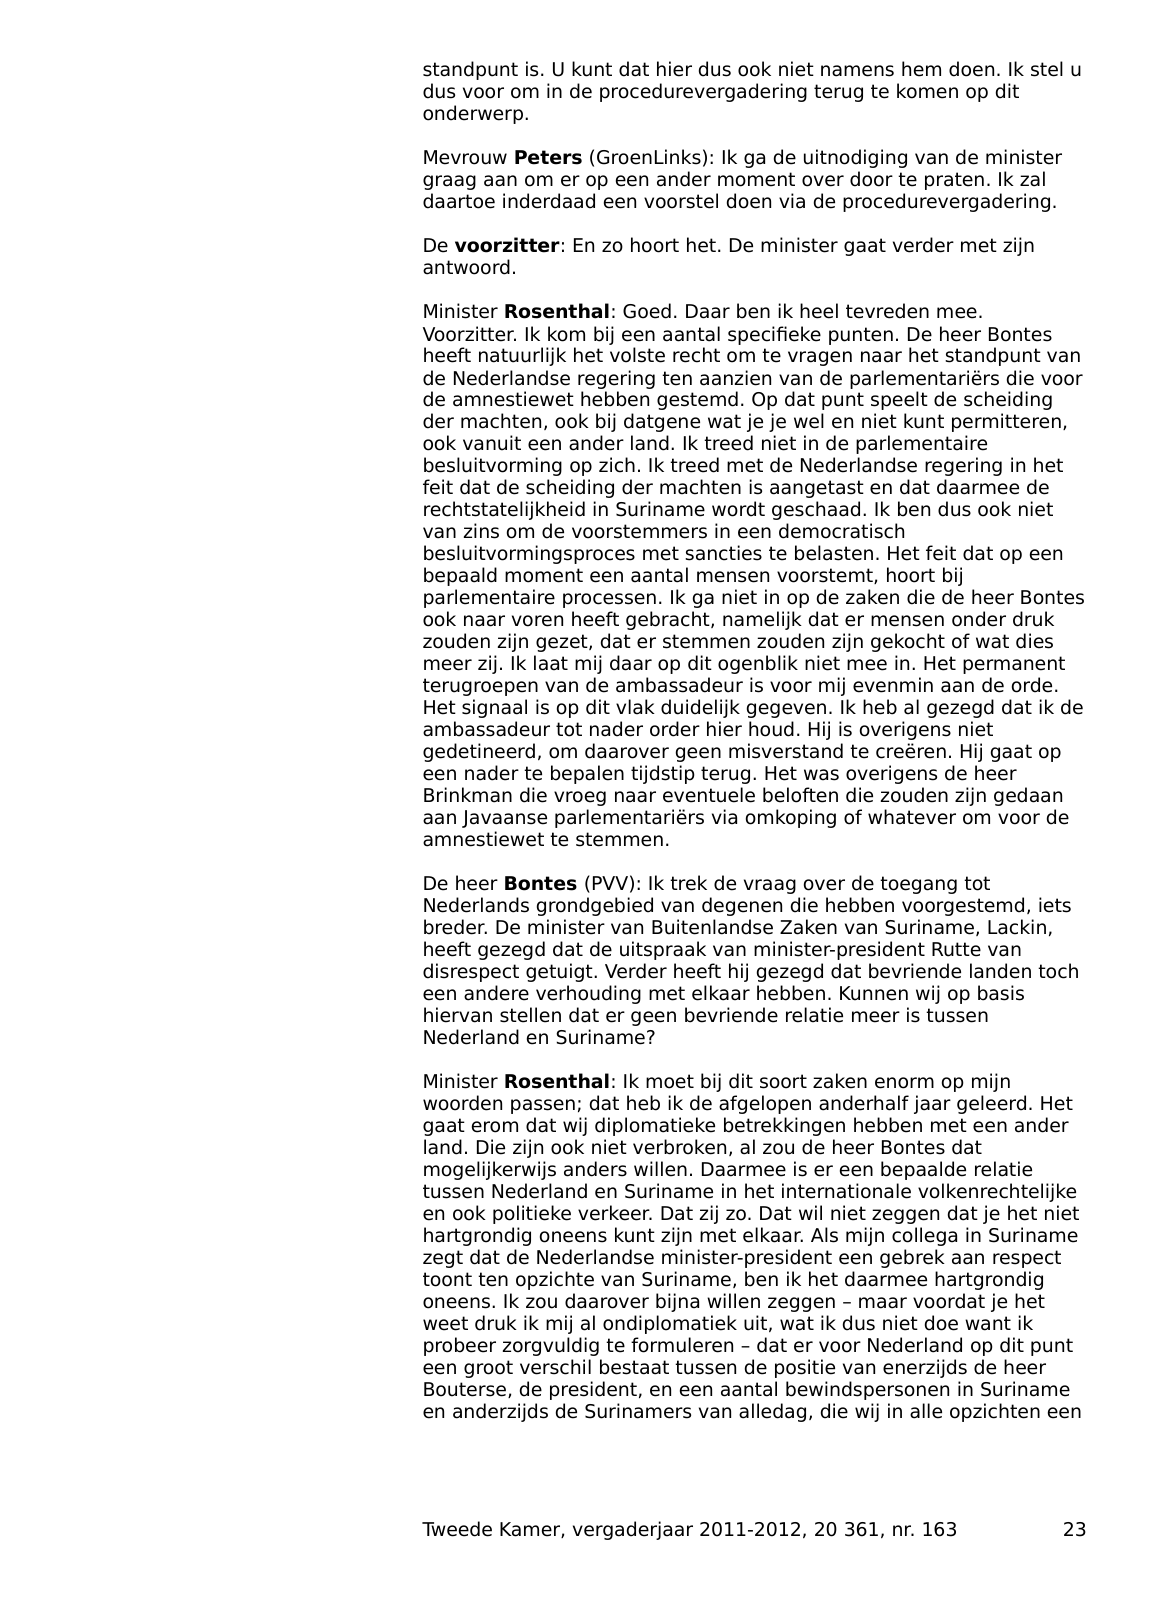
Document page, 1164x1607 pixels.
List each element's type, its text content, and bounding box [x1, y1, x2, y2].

text De heer Bontes (PVV): Ik trek de vraag over de toegang tot Nederlands grondgebied van degenen die hebben voorgestemd, iets breder. De minister van Buitenlandse Zaken van Suriname, Lackin, heeft gezegd dat de uitspraak van minister-president Rutte van disrespect getuigt. Verder heeft hij gezegd dat bevriende landen toch een andere verhouding met elkaar hebben. Kunnen wij op basis hiervan stellen dat er geen bevriende relatie meer is tussen Nederland en Suriname? [422, 873, 1087, 1049]
text standpunt is. U kunt dat hier dus ook niet namens hem doen. Ik stel u dus voor om in de procedurevergadering terug te komen op dit onderwerp. [422, 59, 1087, 125]
text Voorzitter. Ik kom bij een aantal specifieke punten. De heer Bontes heeft natuurlijk het volste recht om te vragen naar het standpunt van de Nederlandse regering ten aanzien van de parlementariërs die voor de amnestiewet hebben gestemd. Op dat punt speelt de scheiding der machten, ook bij datgene wat je je wel en niet kunt permitteren, ook vanuit een ander land. Ik treed niet in de parlementaire besluitvorming op zich. Ik treed met de Nederlandse regering in het feit dat de scheiding der machten is aangetast en dat daarmee de rechtstatelijkheid in Suriname wordt geschaad. Ik ben dus ook niet van zins om de voorstemmers in een democratisch besluitvormingsproces met sancties te belasten. Het feit dat op een bepaald moment een aantal mensen voorstemt, hoort bij parlementaire processen. Ik ga niet in op de zaken die de heer Bontes ook naar voren heeft gebracht, namelijk dat er mensen onder druk zouden zijn gezet, dat er stemmen zouden zijn gekocht of wat dies meer zij. Ik laat mij daar op dit ogenblik niet mee in. Het permanent terugroepen van de ambassadeur is voor mij evenmin aan de orde. Het signaal is op dit vlak duidelijk gegeven. Ik heb al gezegd dat ik de ambassadeur tot nader order hier houd. Hij is overigens niet gedetineerd, om daarover geen misverstand te creëren. Hij gaat op een nader te bepalen tijdstip terug. Het was overigens de heer Brinkman die vroeg naar eventuele beloften die zouden zijn gedaan aan Javaanse parlementariërs via omkoping of whatever om voor de amnestiewet te stemmen. [422, 323, 1087, 851]
text Mevrouw Peters (GroenLinks): Ik ga de uitnodiging van de minister graag aan om er op een ander moment over door te praten. Ik zal daartoe inderdaad een voorstel doen via de procedurevergadering. [422, 147, 1087, 213]
text De voorzitter: En zo hoort het. De minister gaat verder met zijn antwoord. [422, 235, 1087, 279]
text Minister Rosenthal: Ik moet bij dit soort zaken enorm op mijn woorden passen; dat heb ik de afgelopen anderhalf jaar geleerd. Het gaat erom dat wij diplomatieke betrekkingen hebben met een ander land. Die zijn ook niet verbroken, al zou de heer Bontes dat mogelijkerwijs anders willen. Daarmee is er een bepaalde relatie tussen Nederland en Suriname in het internationale volkenrechtelijke en ook politieke verkeer. Dat zij zo. Dat wil niet zeggen dat je het niet hartgrondig oneens kunt zijn met elkaar. Als mijn collega in Suriname zegt dat de Nederlandse minister-president een gebrek aan respect toont ten opzichte van Suriname, ben ik het daarmee hartgrondig oneens. Ik zou daarover bijna willen zeggen – maar voordat je het weet druk ik mij al ondiplomatiek uit, wat ik dus niet doe want ik probeer zorgvuldig te formuleren – dat er voor Nederland op dit punt een groot verschil bestaat tussen de positie van enerzijds de heer Bouterse, de president, en een aantal bewindspersonen in Suriname en anderzijds de Surinamers van alledag, die wij in alle opzichten een [422, 1071, 1087, 1423]
text Minister Rosenthal: Goed. Daar ben ik heel tevreden mee. [422, 301, 1087, 323]
